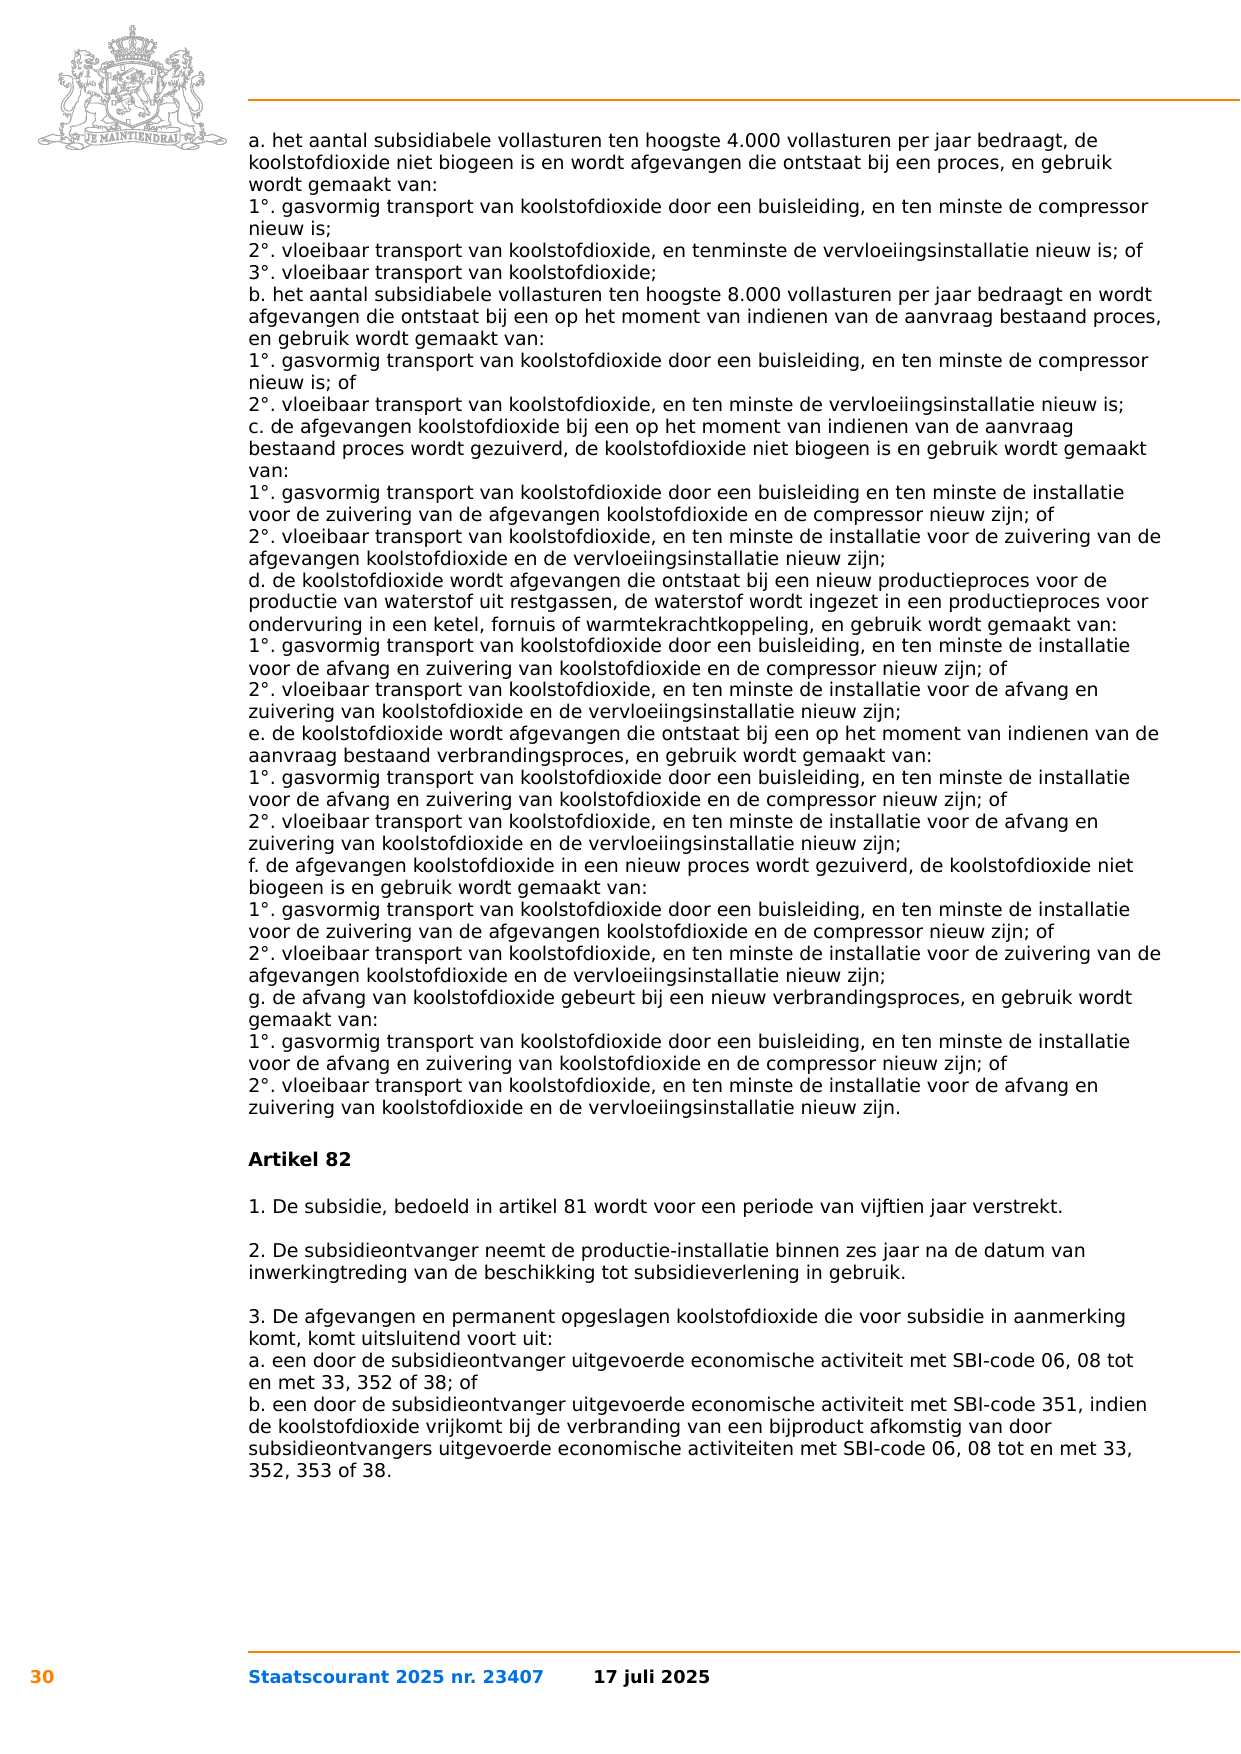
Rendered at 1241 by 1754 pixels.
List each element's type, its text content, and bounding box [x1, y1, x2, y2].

text 2°. vloeibaar transport van koolstofdioxide, en ten minste de installatie voor de afvang en zuivering van koolstofdioxide en de vervloeiingsinstallatie nieuw zijn; [248, 679, 1163, 723]
text a. een door de subsidieontvanger uitgevoerde economische activiteit met SBI-code 06, 08 tot en met 33, 352 of 38; of [248, 1349, 1163, 1393]
text 2°. vloeibaar transport van koolstofdioxide, en ten minste de installatie voor de afvang en zuivering van koolstofdioxide en de vervloeiingsinstallatie nieuw zijn; [248, 811, 1163, 855]
text 1°. gasvormig transport van koolstofdioxide door een buisleiding, en ten minste de installatie voor de zuivering van de afgevangen koolstofdioxide en de compressor nieuw zijn; of [248, 899, 1163, 943]
text 2°. vloeibaar transport van koolstofdioxide, en ten minste de installatie voor de zuivering van de afgevangen koolstofdioxide en de vervloeiingsinstallatie nieuw zijn; [248, 943, 1163, 987]
text 1°. gasvormig transport van koolstofdioxide door een buisleiding, en ten minste de compressor nieuw is; [248, 196, 1163, 240]
text 2°. vloeibaar transport van koolstofdioxide, en tenminste de vervloeiingsinstallatie nieuw is; of [248, 240, 1163, 262]
text 2°. vloeibaar transport van koolstofdioxide, en ten minste de vervloeiingsinstallatie nieuw is; [248, 394, 1163, 416]
text 1°. gasvormig transport van koolstofdioxide door een buisleiding en ten minste de installatie voor de zuivering van de afgevangen koolstofdioxide en de compressor nieuw zijn; of [248, 482, 1163, 526]
text 1°. gasvormig transport van koolstofdioxide door een buisleiding, en ten minste de compressor nieuw is; of [248, 350, 1163, 394]
text e. de koolstofdioxide wordt afgevangen die ontstaat bij een op het moment van indienen van de aanvraag bestaand verbrandingsproces, en gebruik wordt gemaakt van: [248, 723, 1163, 767]
text b. een door de subsidieontvanger uitgevoerde economische activiteit met SBI-code 351, indien de koolstofdioxide vrijkomt bij de verbranding van een bijproduct afkomstig van door subsidieontvangers uitgevoerde economische activiteiten met SBI-code 06, 08 tot en met 33, 352, 353 of 38. [248, 1393, 1163, 1481]
subtitle Artikel 82 [248, 1149, 1163, 1171]
text 2. De subsidieontvanger neemt de productie-installatie binnen zes jaar na de datum van inwerkingtreding van de beschikking tot subsidieverlening in gebruik. [248, 1240, 1163, 1284]
picture [38, 25, 227, 150]
text 1°. gasvormig transport van koolstofdioxide door een buisleiding, en ten minste de installatie voor de afvang en zuivering van koolstofdioxide en de compressor nieuw zijn; of [248, 1031, 1163, 1075]
text 1. De subsidie, bedoeld in artikel 81 wordt voor een periode van vijftien jaar verstrekt. [248, 1196, 1163, 1218]
text 3. De afgevangen en permanent opgeslagen koolstofdioxide die voor subsidie in aanmerking komt, komt uitsluitend voort uit: [248, 1306, 1163, 1349]
text f. de afgevangen koolstofdioxide in een nieuw proces wordt gezuiverd, de koolstofdioxide niet biogeen is en gebruik wordt gemaakt van: [248, 855, 1163, 899]
text c. de afgevangen koolstofdioxide bij een op het moment van indienen van de aanvraag bestaand proces wordt gezuiverd, de koolstofdioxide niet biogeen is en gebruik wordt gemaakt van: [248, 416, 1163, 482]
text 1°. gasvormig transport van koolstofdioxide door een buisleiding, en ten minste de installatie voor de afvang en zuivering van koolstofdioxide en de compressor nieuw zijn; of [248, 635, 1163, 679]
text d. de koolstofdioxide wordt afgevangen die ontstaat bij een nieuw productieproces voor de productie van waterstof uit restgassen, de waterstof wordt ingezet in een productieproces voor ondervuring in een ketel, fornuis of warmtekrachtkoppeling, en gebruik wordt gemaakt van: [248, 569, 1163, 635]
text b. het aantal subsidiabele vollasturen ten hoogste 8.000 vollasturen per jaar bedraagt en wordt afgevangen die ontstaat bij een op het moment van indienen van de aanvraag bestaand proces, en gebruik wordt gemaakt van: [248, 284, 1163, 350]
text 2°. vloeibaar transport van koolstofdioxide, en ten minste de installatie voor de zuivering van de afgevangen koolstofdioxide en de vervloeiingsinstallatie nieuw zijn; [248, 526, 1163, 569]
text 3°. vloeibaar transport van koolstofdioxide; [248, 262, 1163, 284]
text 1°. gasvormig transport van koolstofdioxide door een buisleiding, en ten minste de installatie voor de afvang en zuivering van koolstofdioxide en de compressor nieuw zijn; of [248, 767, 1163, 811]
text 2°. vloeibaar transport van koolstofdioxide, en ten minste de installatie voor de afvang en zuivering van koolstofdioxide en de vervloeiingsinstallatie nieuw zijn. [248, 1075, 1163, 1119]
text a. het aantal subsidiabele vollasturen ten hoogste 4.000 vollasturen per jaar bedraagt, de koolstofdioxide niet biogeen is en wordt afgevangen die ontstaat bij een proces, en gebruik wordt gemaakt van: [248, 130, 1163, 196]
text g. de afvang van koolstofdioxide gebeurt bij een nieuw verbrandingsproces, en gebruik wordt gemaakt van: [248, 987, 1163, 1031]
